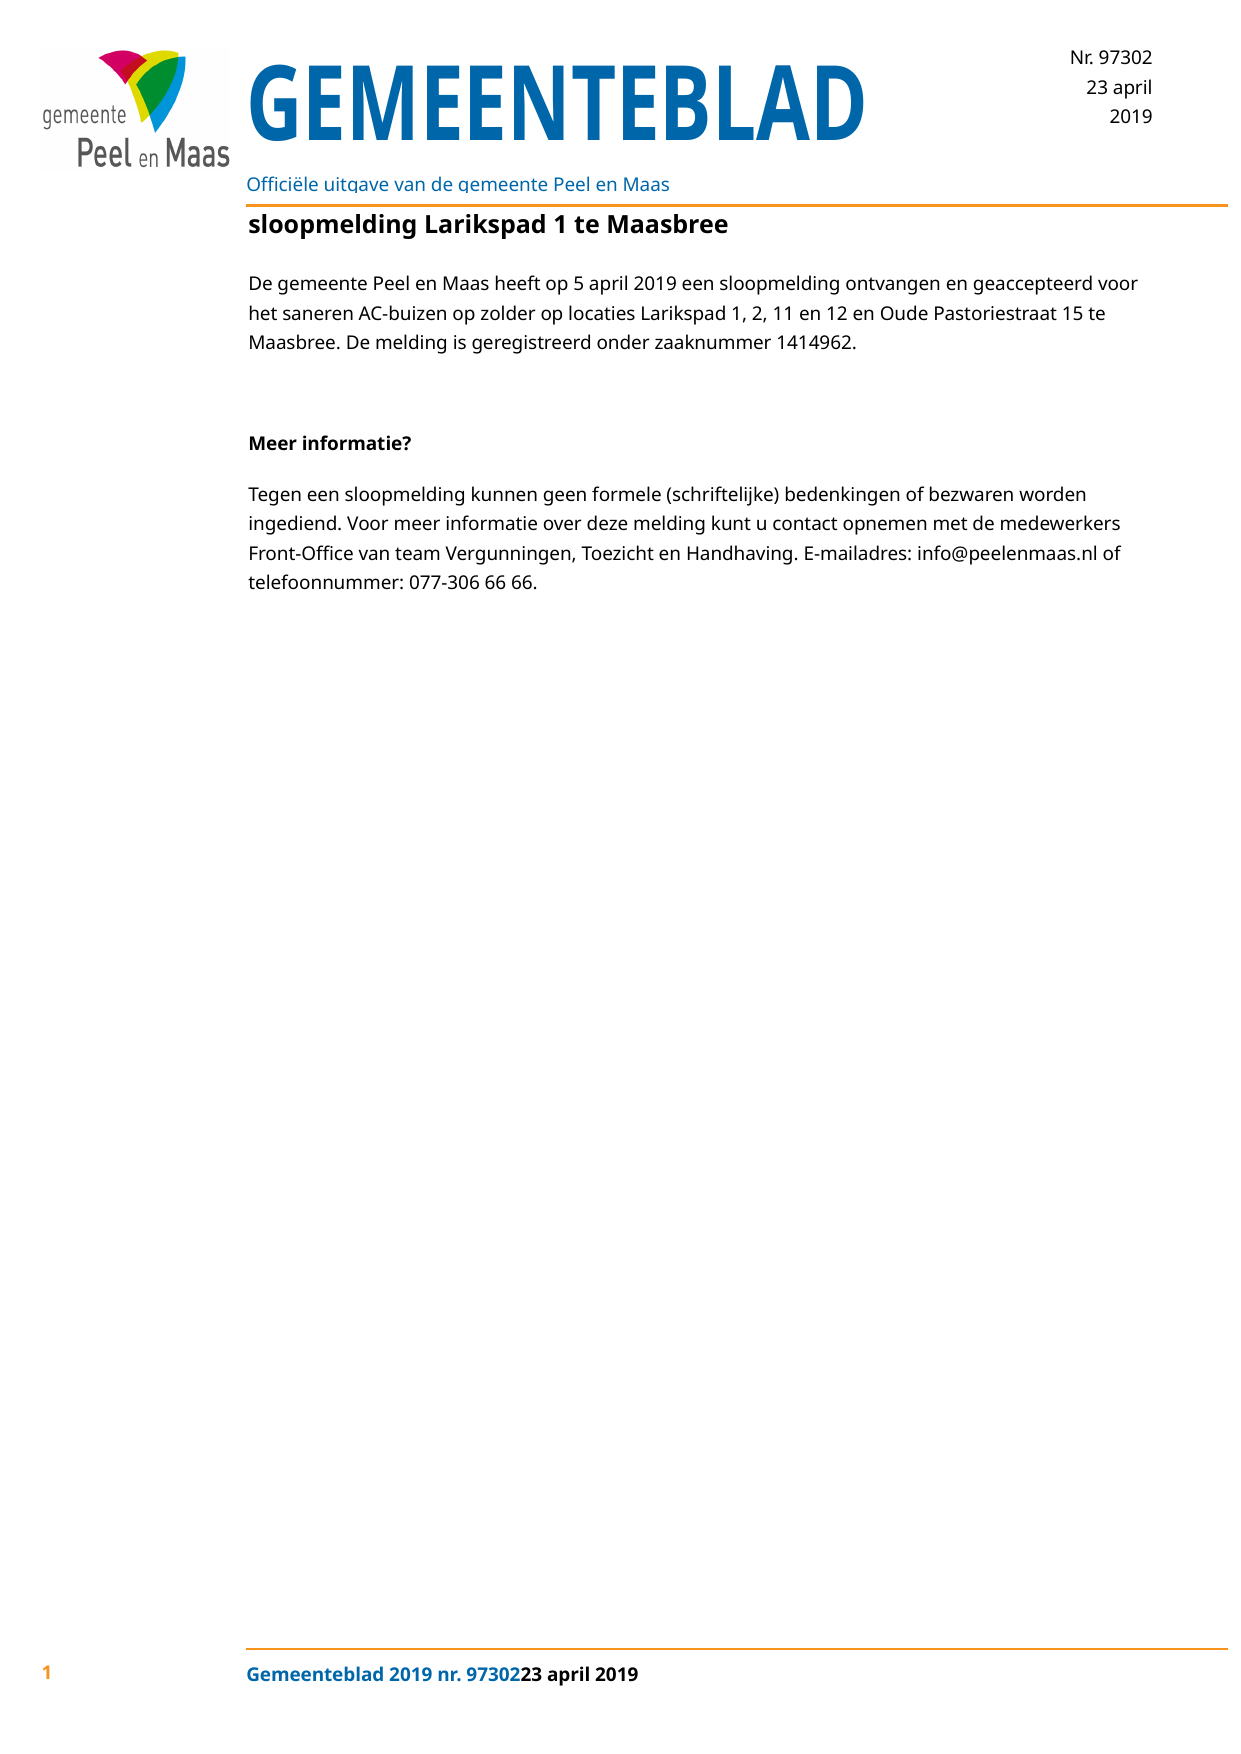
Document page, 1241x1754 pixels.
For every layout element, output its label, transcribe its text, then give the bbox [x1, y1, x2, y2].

picture [41, 47, 231, 172]
text De gemeente Peel en Maas heeft op 5 april 2019 een sloopmelding ontvangen en geaccepteerd voor het saneren AC-buizen op zolder op locaties Larikspad 1, 2, 11 en 12 en Oude Pastoriestraat 15 te Maasbree. De melding is geregistreerd onder zaaknummer 1414962. [248, 270, 1152, 355]
text Tegen een sloopmelding kunnen geen formele (schriftelijke) bedenkingen of bezwaren worden ingediend. Voor meer informatie over deze melding kunt u contact opnemen met de medewerkers Front-Office van team Vergunningen, Toezicht en Handhaving. E-mailadres: info@peelenmaas.nl of telefoonnummer: 077-306 66 66. [248, 481, 1152, 595]
text Meer informatie? [248, 430, 1152, 456]
text sloopmelding Larikspad 1 te Maasbree [248, 207, 1152, 241]
